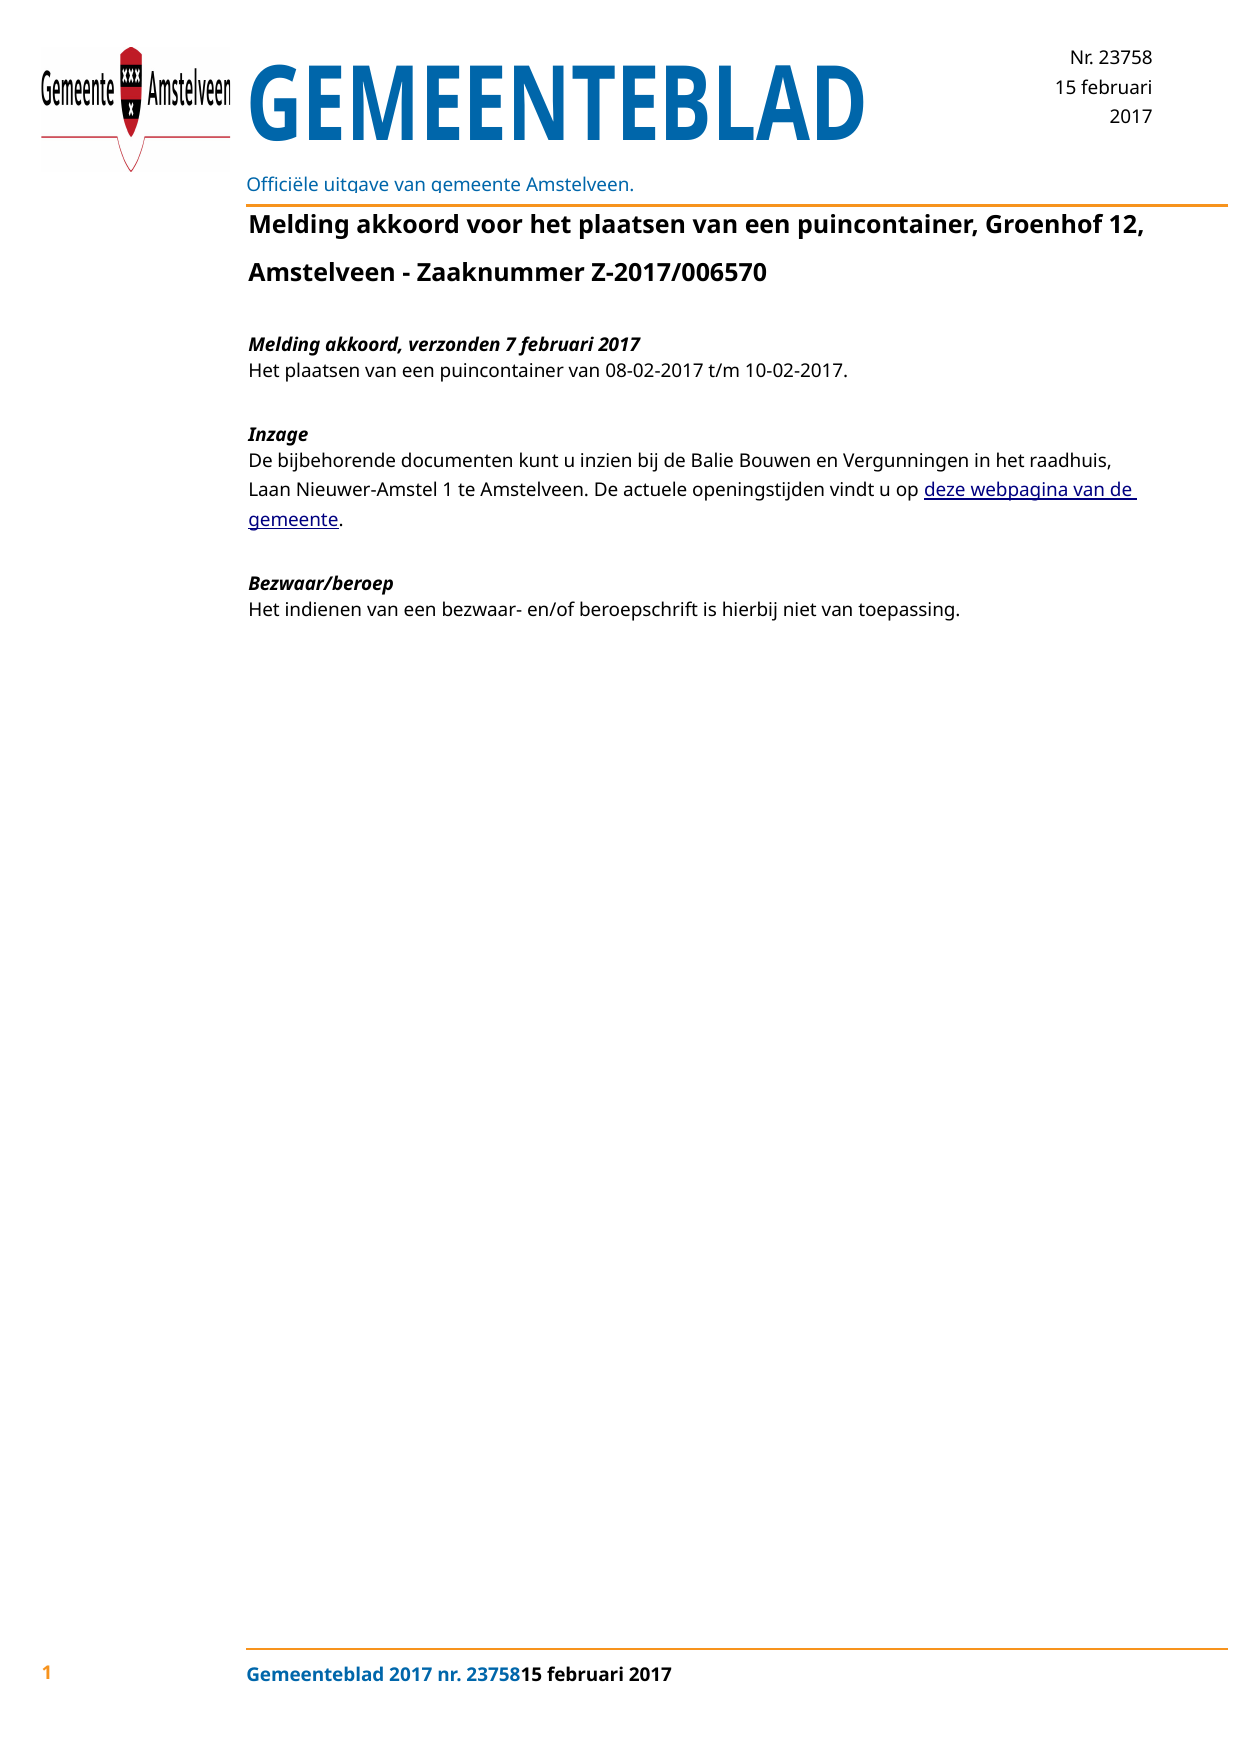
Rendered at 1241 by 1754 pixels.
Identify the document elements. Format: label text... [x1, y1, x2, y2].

text De bijbehorende documenten kunt u inzien bij de Balie Bouwen en Vergunningen in het raadhuis, Laan Nieuwer-Amstel 1 te Amstelveen. De actuele openingstijden vindt u op deze webpagina van de gemeente. [248, 447, 1152, 532]
text Het plaatsen van een puincontainer van 08-02-2017 t/m 10-02-2017. [248, 357, 1152, 383]
text Het indienen van een bezwaar- en/of beroepschrift is hierbij niet van toepassing. [248, 596, 1152, 621]
text Melding akkoord voor het plaatsen van een puincontainer, Groenhof 12, Amstelveen - Zaaknummer Z-2017/006570 [248, 207, 1152, 288]
picture [41, 47, 231, 172]
text Melding akkoord, verzonden 7 februari 2017 [248, 331, 1152, 357]
text Inzage [248, 421, 1152, 447]
text Bezwaar/beroep [248, 570, 1152, 596]
